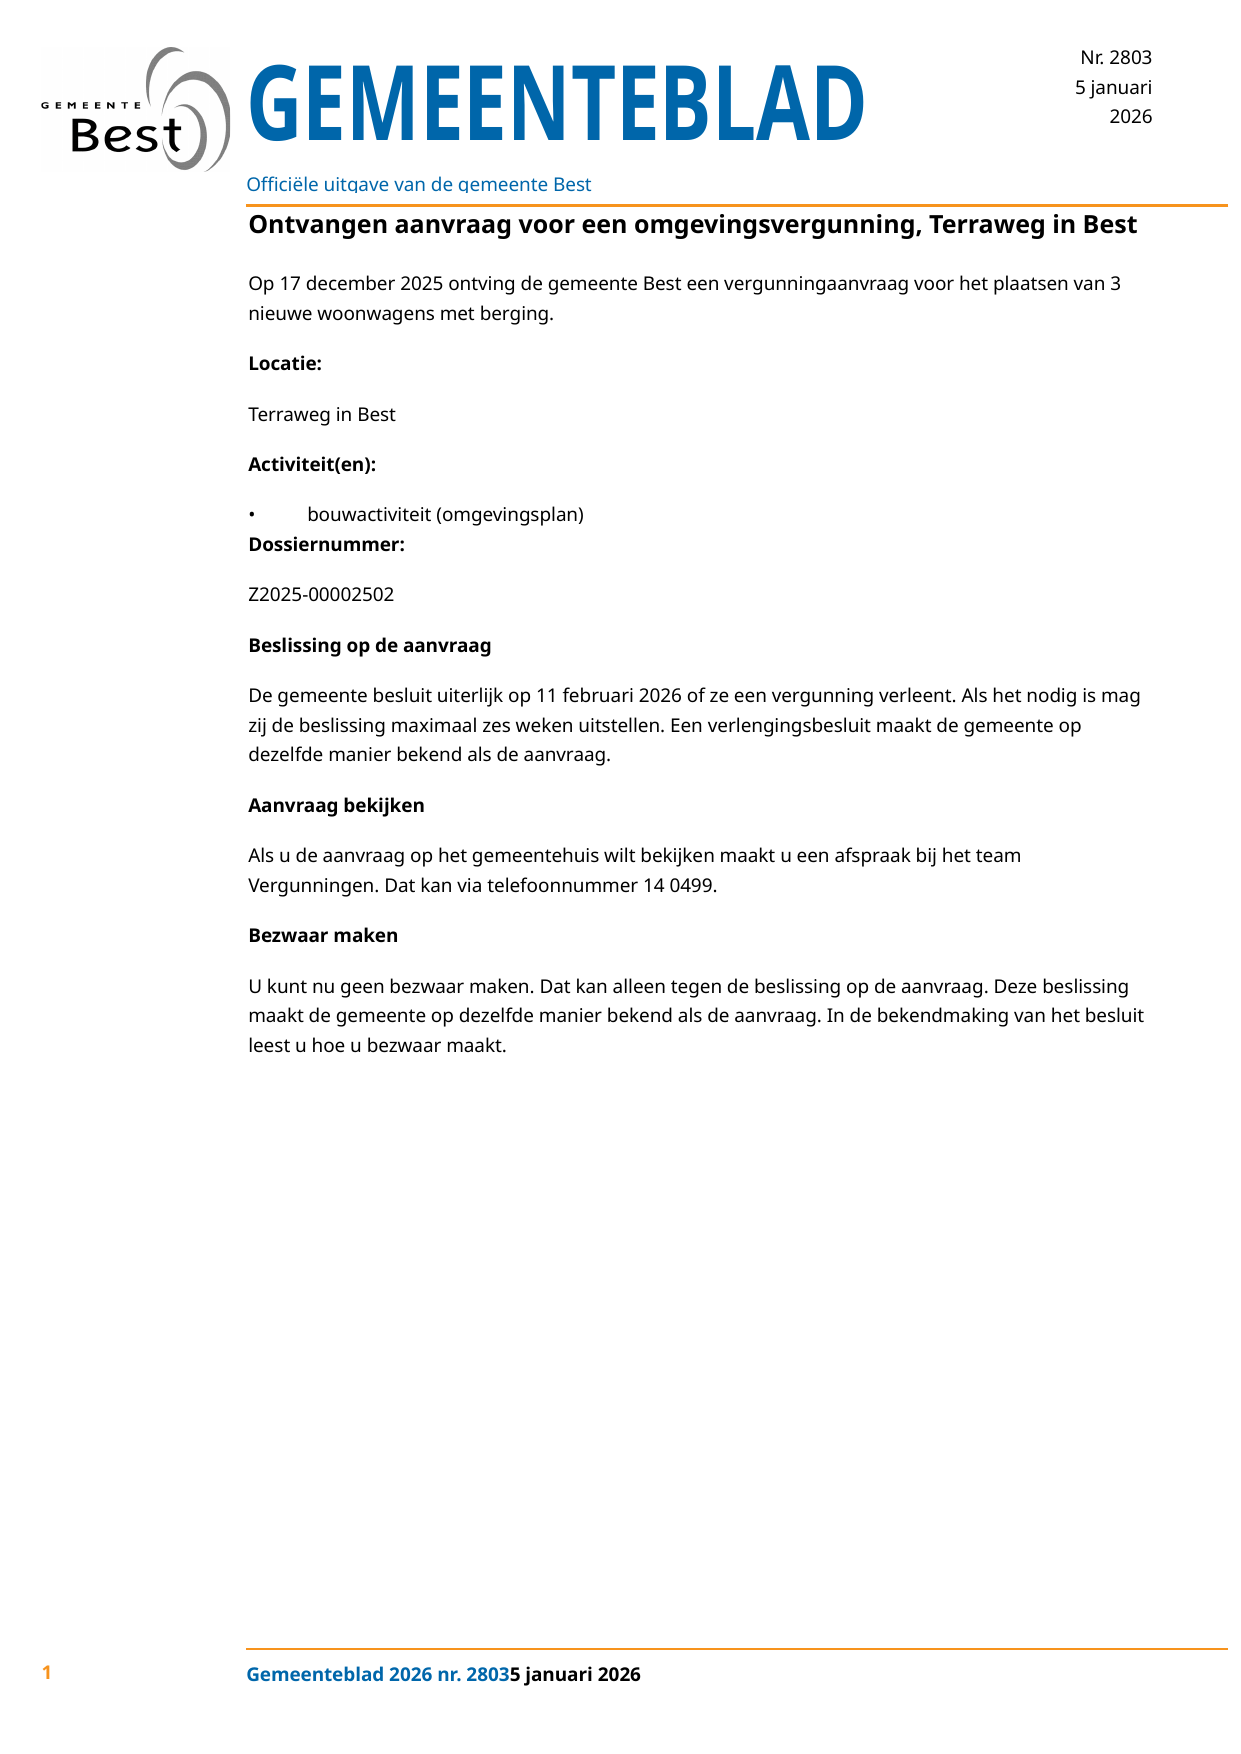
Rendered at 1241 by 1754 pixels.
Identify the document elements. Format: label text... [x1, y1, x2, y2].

text Z2025-00002502 [248, 582, 1152, 607]
text Locatie: [248, 350, 1152, 376]
text Beslissing op de aanvraag [248, 632, 1152, 658]
text Aanvraag bekijken [248, 792, 1152, 818]
text De gemeente besluit uiterlijk op 11 februari 2026 of ze een vergunning verleent. Als het nodig is mag zij de beslissing maximaal zes weken uitstellen. Een verlengingsbesluit maakt de gemeente op dezelfde manier bekend als de aanvraag. [248, 682, 1152, 767]
text Als u de aanvraag op het gemeentehuis wilt bekijken maakt u een afspraak bij het team Vergunningen. Dat kan via telefoonnummer 14 0499. [248, 842, 1152, 898]
text Bezwaar maken [248, 922, 1152, 948]
text Ontvangen aanvraag voor een omgevingsvergunning, Terraweg in Best [248, 207, 1152, 241]
text Activiteit(en): [248, 451, 1152, 477]
picture [41, 47, 231, 172]
text Dossiernummer: [248, 531, 1152, 557]
list bouwactiviteit (omgevingsplan) [248, 502, 1152, 527]
text U kunt nu geen bezwaar maken. Dat kan alleen tegen de beslissing op de aanvraag. Deze beslissing maakt de gemeente op dezelfde manier bekend als de aanvraag. In de bekendmaking van het besluit leest u hoe u bezwaar maakt. [248, 973, 1152, 1058]
text Terraweg in Best [248, 401, 1152, 426]
text Op 17 december 2025 ontving de gemeente Best een vergunningaanvraag voor het plaatsen van 3 nieuwe woonwagens met berging. [248, 270, 1152, 326]
